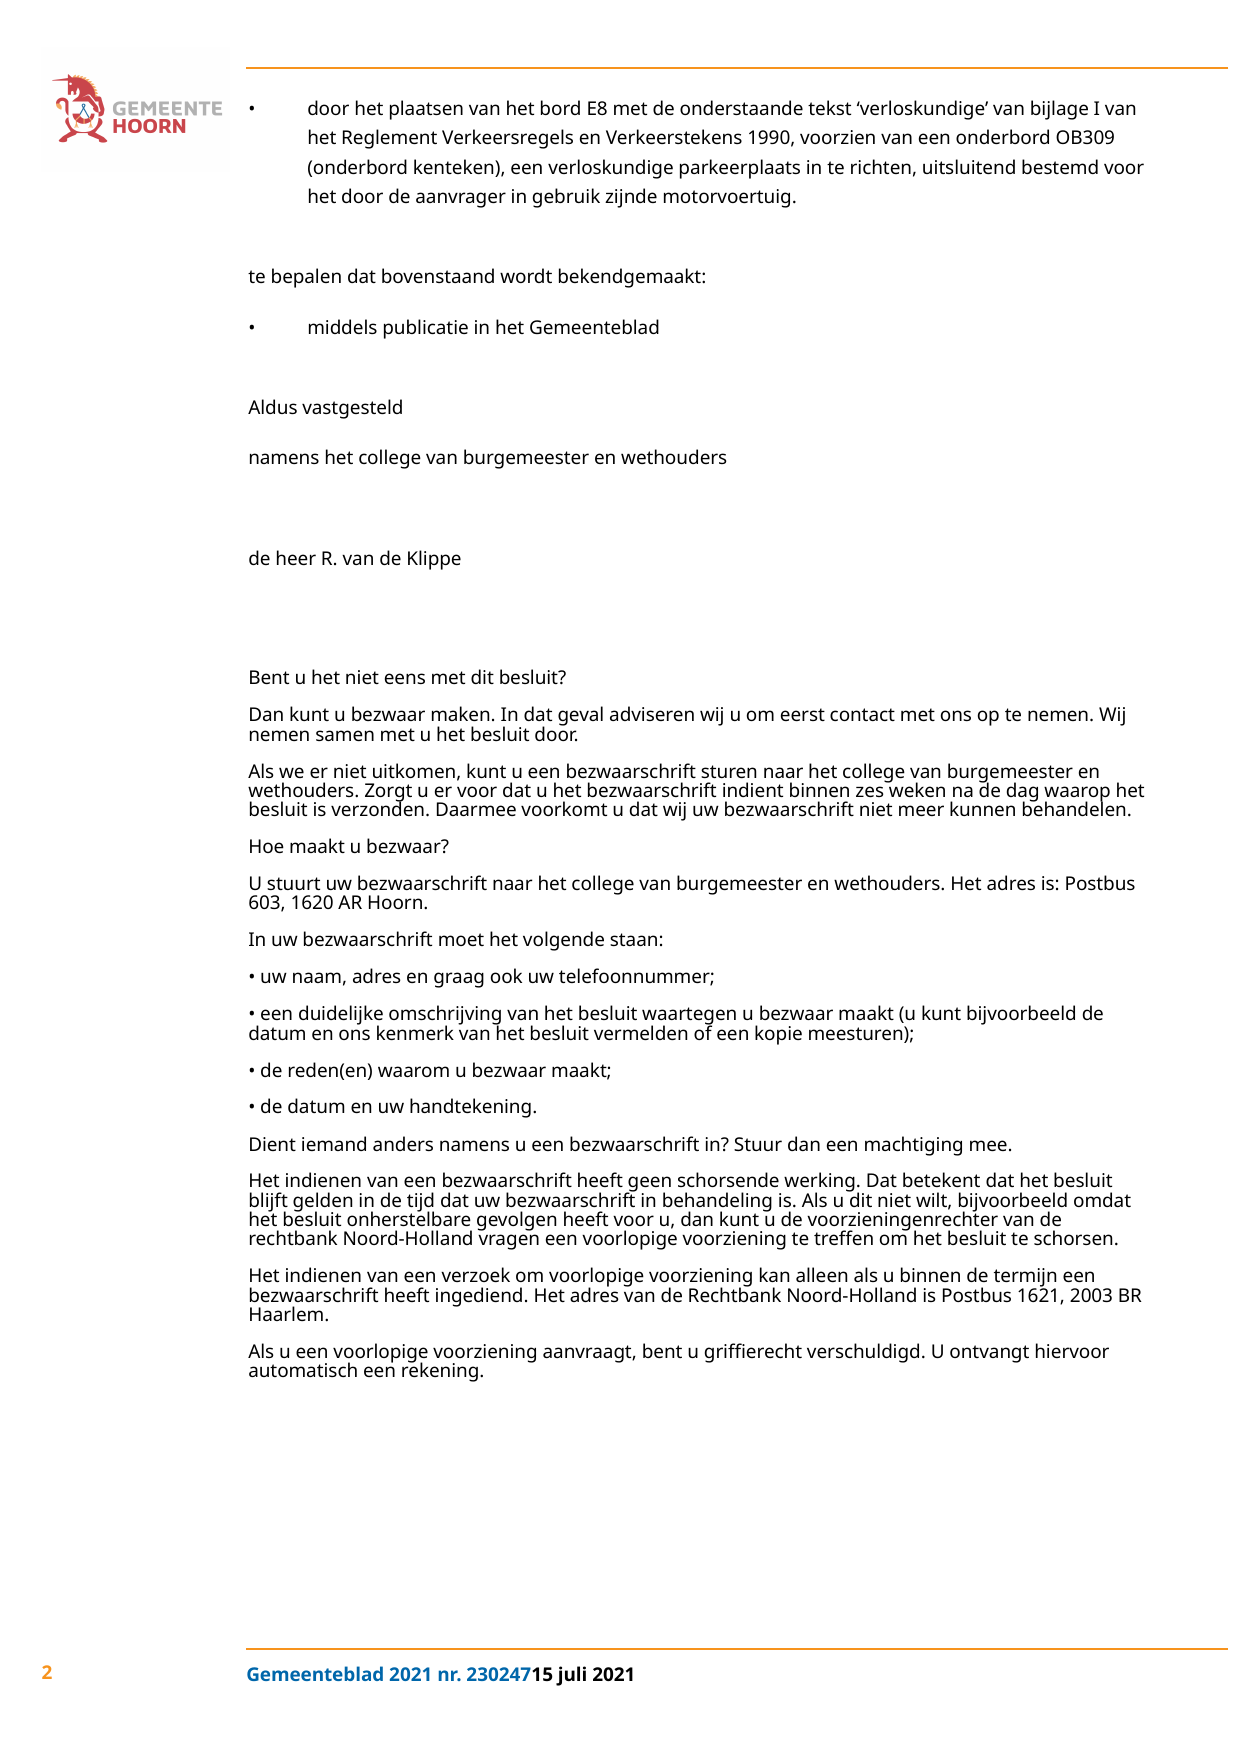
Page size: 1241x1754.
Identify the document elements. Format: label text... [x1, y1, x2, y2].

text Als u een voorlopige voorziening aanvraagt, bent u griffierecht verschuldigd. U ontvangt hiervoor automatisch een rekening. [248, 1343, 1152, 1381]
text Aldus vastgesteld [248, 394, 1152, 420]
list middels publicatie in het Gemeenteblad [248, 314, 1152, 340]
text • de datum en uw handtekening. [248, 1098, 1152, 1118]
text In uw bezwaarschrift moet het volgende staan: [248, 931, 1152, 951]
text Dan kunt u bezwaar maken. In dat geval adviseren wij u om eerst contact met ons op te nemen. Wij nemen samen met u het besluit door. [248, 706, 1152, 745]
picture [41, 47, 231, 172]
text Als we er niet uitkomen, kunt u een bezwaarschrift sturen naar het college van burgemeester en wethouders. Zorgt u er voor dat u het bezwaarschrift indient binnen zes weken na de dag waarop het besluit is verzonden. Daarmee voorkomt u dat wij uw bezwaarschrift niet meer kunnen behandelen. [248, 763, 1152, 820]
list door het plaatsen van het bord E8 met de onderstaande tekst ‘verloskundige’ van bijlage I van het Reglement Verkeersregels en Verkeerstekens 1990, voorzien van een onderbord OB309 (onderbord kenteken), een verloskundige parkeerplaats in te richten, uitsluitend bestemd voor het door de aanvrager in gebruik zijnde motorvoertuig. [248, 95, 1152, 209]
text Hoe maakt u bezwaar? [248, 838, 1152, 857]
text de heer R. van de Klippe [248, 545, 1152, 571]
text Bent u het niet eens met dit besluit? [248, 669, 1152, 689]
text Het indienen van een bezwaarschrift heeft geen schorsende werking. Dat betekent dat het besluit blijft gelden in de tijd dat uw bezwaarschrift in behandeling is. Als u dit niet wilt, bijvoorbeeld omdat het besluit onherstelbare gevolgen heeft voor u, dan kunt u de voorzieningenrechter van de rechtbank Noord-Holland vragen een voorlopige voorziening te treffen om het besluit te schorsen. [248, 1172, 1152, 1249]
text • uw naam, adres en graag ook uw telefoonnummer; [248, 968, 1152, 988]
text Het indienen van een verzoek om voorlopige voorziening kan alleen als u binnen de termijn een bezwaarschrift heeft ingediend. Het adres van de Rechtbank Noord-Holland is Postbus 1621, 2003 BR Haarlem. [248, 1267, 1152, 1325]
text Dient iemand anders namens u een bezwaarschrift in? Stuur dan een machtiging mee. [248, 1136, 1152, 1155]
text • de reden(en) waarom u bezwaar maakt; [248, 1062, 1152, 1081]
text • een duidelijke omschrijving van het besluit waartegen u bezwaar maakt (u kunt bijvoorbeeld de datum en ons kenmerk van het besluit vermelden of een kopie meesturen); [248, 1005, 1152, 1044]
text te bepalen dat bovenstaand wordt bekendgemaakt: [248, 263, 1152, 289]
text U stuurt uw bezwaarschrift naar het college van burgemeester en wethouders. Het adres is: Postbus 603, 1620 AR Hoorn. [248, 875, 1152, 914]
text namens het college van burgemeester en wethouders [248, 444, 1152, 470]
